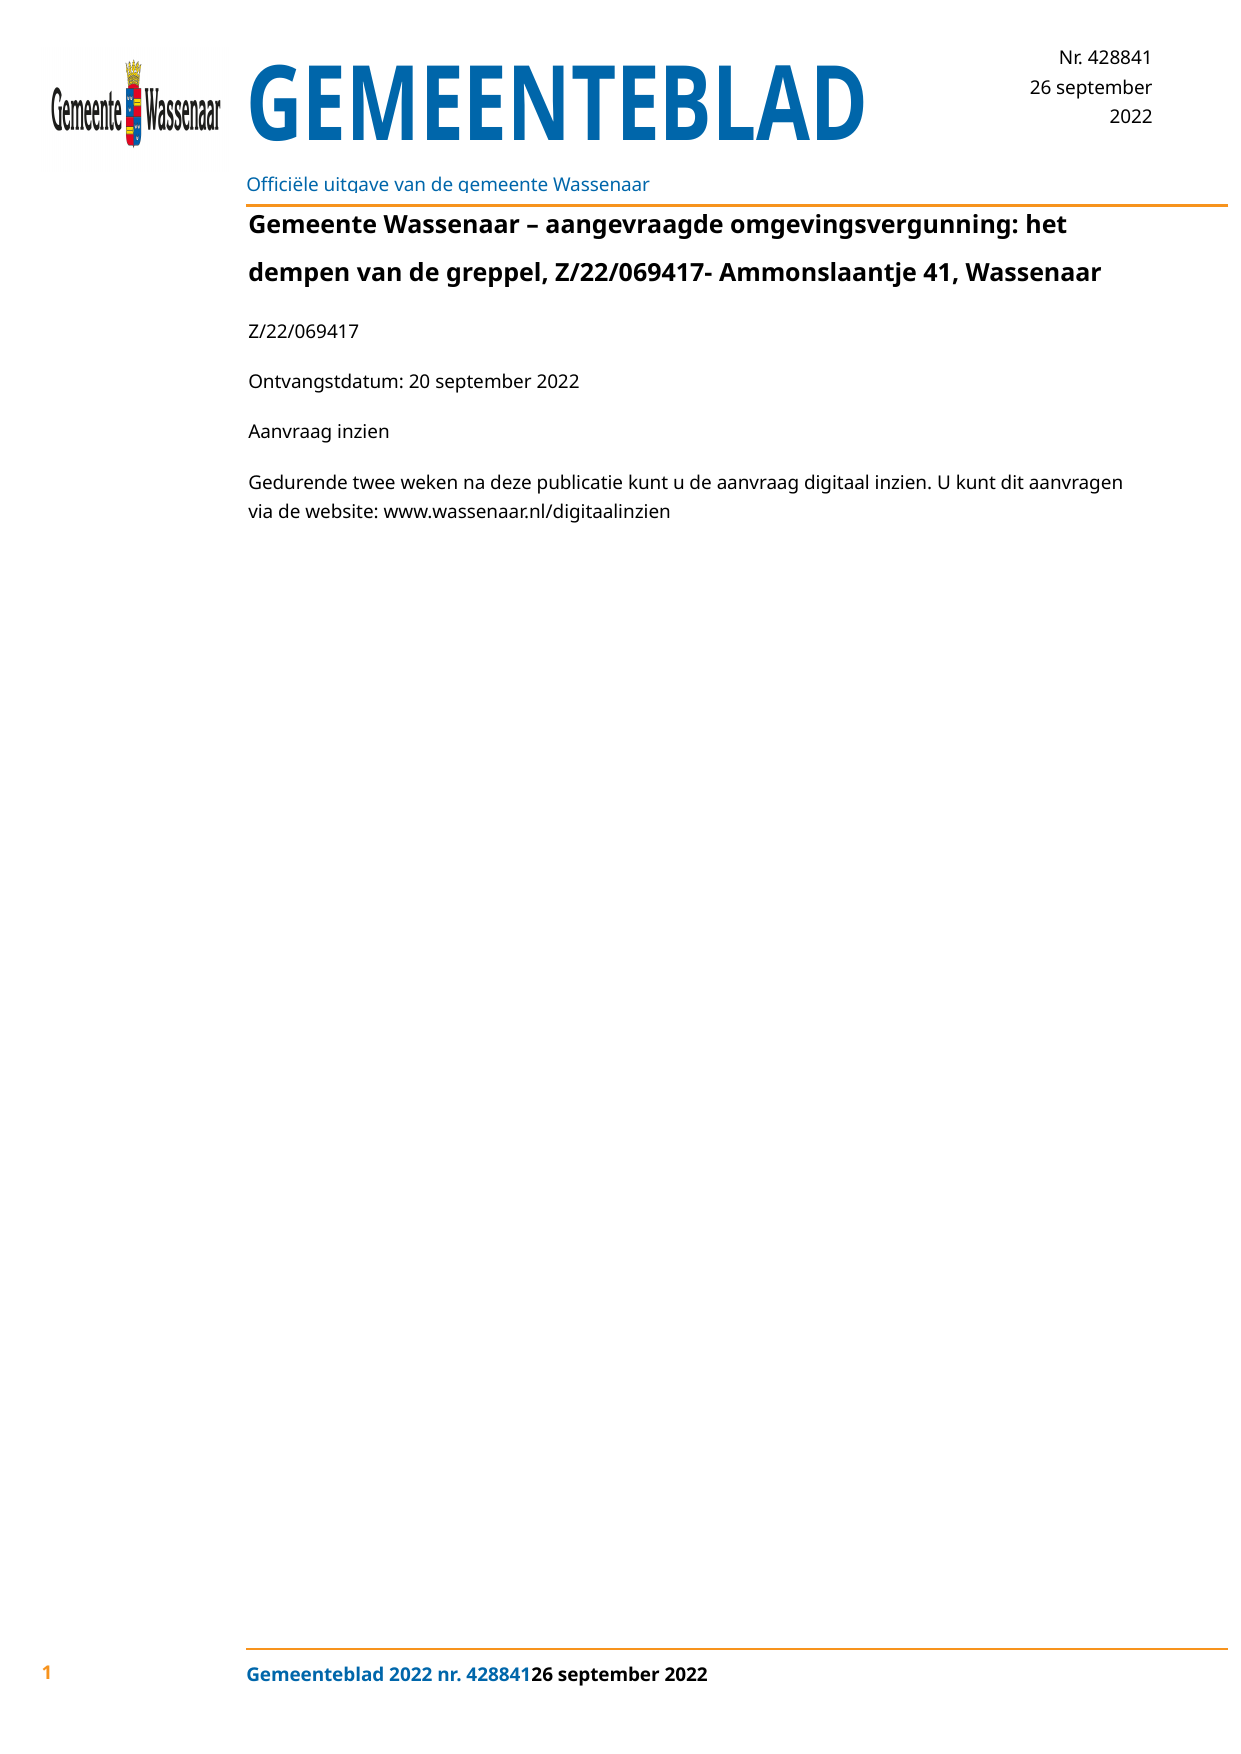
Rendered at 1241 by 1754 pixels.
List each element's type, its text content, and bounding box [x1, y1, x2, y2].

text Ontvangstdatum: 20 september 2022 [248, 368, 1152, 394]
text Gedurende twee weken na deze publicatie kunt u de aanvraag digitaal inzien. U kunt dit aanvragen via de website: www.wassenaar.nl/digitaalinzien [248, 469, 1152, 524]
text Z/22/069417 [248, 318, 1152, 344]
picture [41, 47, 231, 172]
text Gemeente Wassenaar – aangevraagde omgevingsvergunning: het dempen van de greppel, Z/22/069417- Ammonslaantje 41, Wassenaar [248, 207, 1152, 288]
text Aanvraag inzien [248, 419, 1152, 444]
